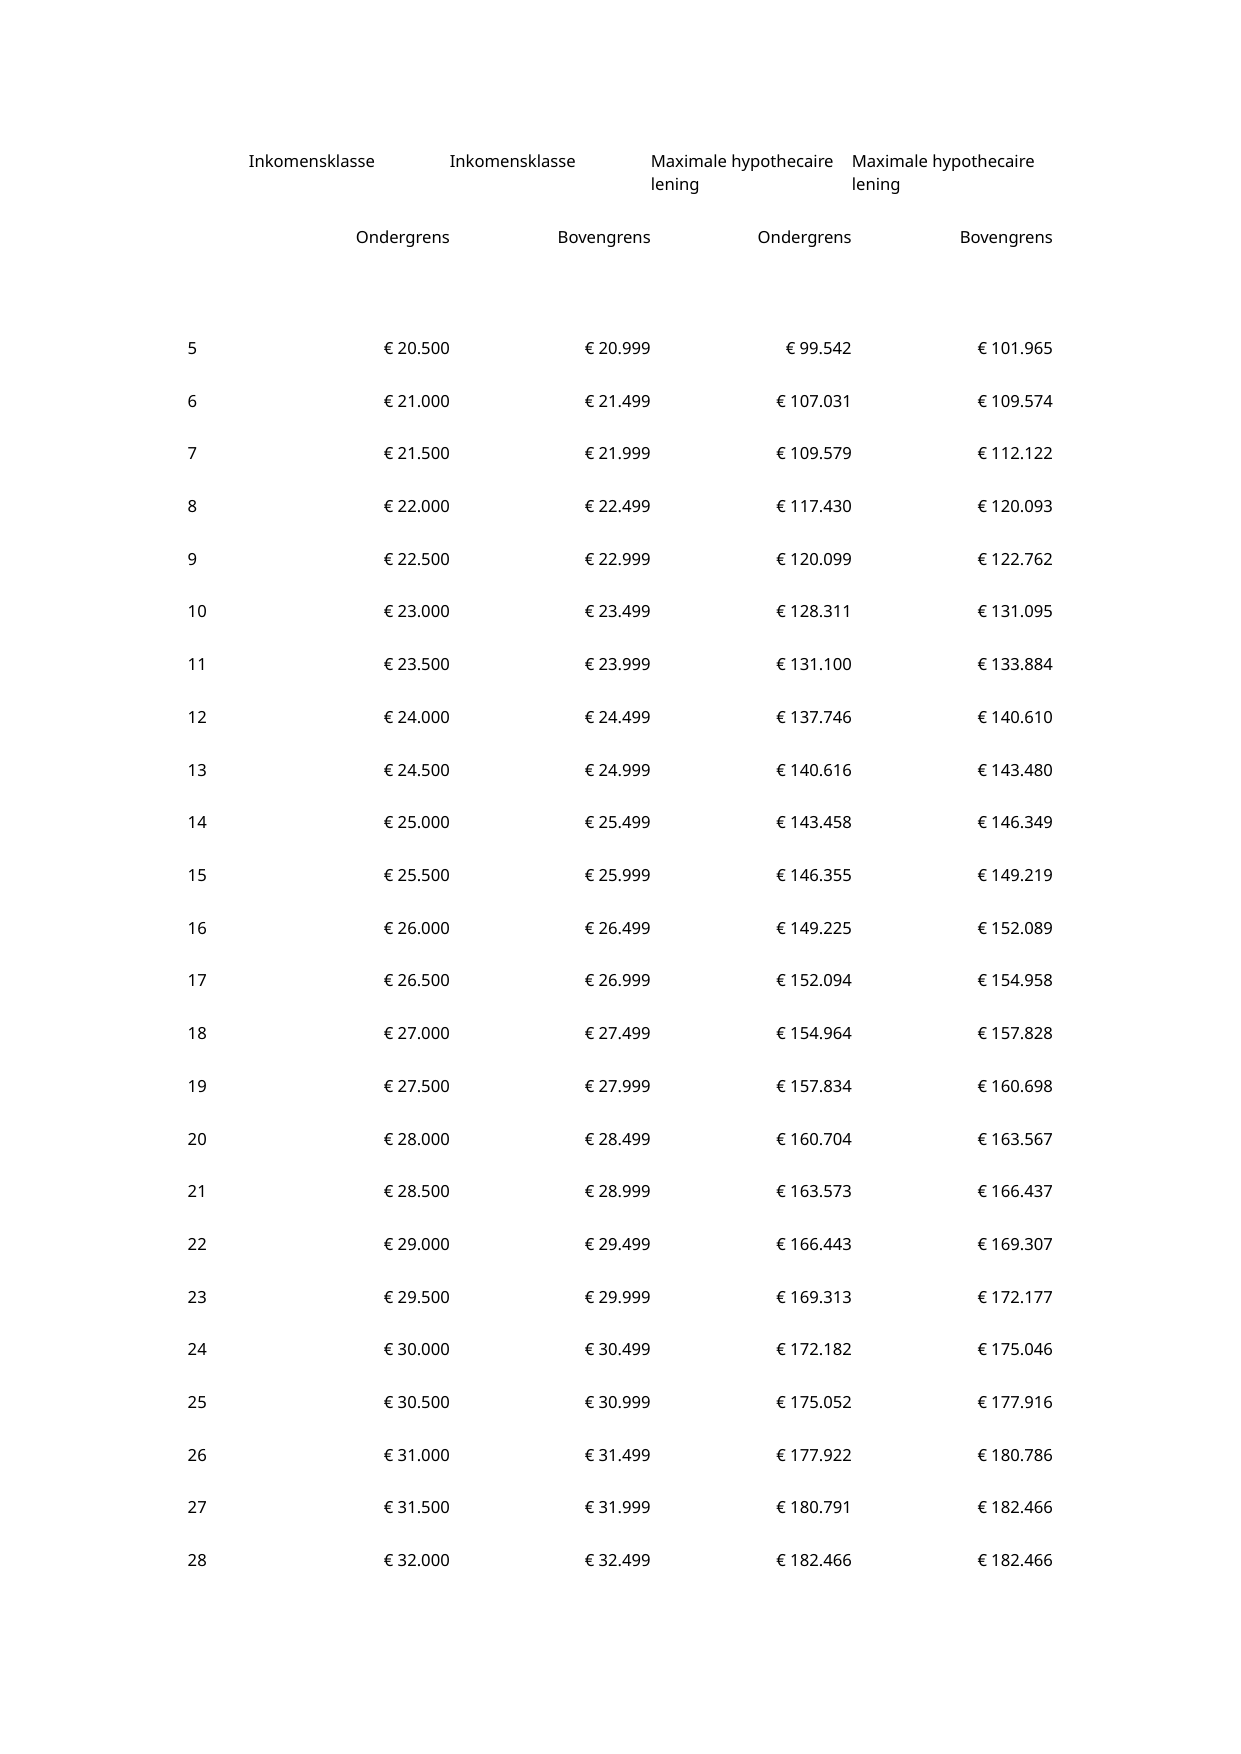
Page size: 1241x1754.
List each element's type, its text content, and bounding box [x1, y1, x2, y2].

table_cell € 180.791 [651, 1496, 852, 1549]
table_cell € 169.313 [651, 1285, 852, 1338]
table_cell € 28.499 [450, 1127, 651, 1180]
table_cell € 166.443 [651, 1233, 852, 1285]
table_cell Bovengrens [852, 225, 1053, 284]
table_cell 15 [188, 864, 249, 916]
table_cell [651, 284, 852, 337]
table_cell € 149.225 [651, 916, 852, 969]
table_cell 11 [188, 653, 249, 706]
table_cell € 140.610 [852, 706, 1053, 758]
table_cell 27 [188, 1496, 249, 1549]
table_cell € 169.307 [852, 1233, 1053, 1285]
table_cell € 24.499 [450, 706, 651, 758]
table_cell € 28.000 [249, 1127, 449, 1180]
table_cell 23 [188, 1285, 249, 1338]
table_cell € 157.834 [651, 1075, 852, 1127]
table_cell € 32.499 [450, 1549, 651, 1602]
table_cell 8 [188, 495, 249, 547]
table_cell € 182.466 [852, 1496, 1053, 1549]
table_cell € 160.698 [852, 1075, 1053, 1127]
table_cell € 152.094 [651, 969, 852, 1022]
table_cell € 163.573 [651, 1180, 852, 1233]
table_cell Ondergrens [651, 225, 852, 284]
table_cell € 146.355 [651, 864, 852, 916]
table_cell € 31.500 [249, 1496, 449, 1549]
table_cell € 120.093 [852, 495, 1053, 547]
table_cell € 25.500 [249, 864, 449, 916]
table_cell € 117.430 [651, 495, 852, 547]
table_cell € 29.500 [249, 1285, 449, 1338]
table_cell 19 [188, 1075, 249, 1127]
table_cell € 131.095 [852, 600, 1053, 653]
table_cell [450, 284, 651, 337]
table_cell € 21.999 [450, 442, 651, 495]
table_cell € 30.999 [450, 1391, 651, 1443]
table_header Inkomensklasse [450, 150, 651, 225]
table_cell € 32.000 [249, 1549, 449, 1602]
table_cell 20 [188, 1127, 249, 1180]
table_cell € 27.499 [450, 1022, 651, 1074]
table_cell € 28.500 [249, 1180, 449, 1233]
table_cell € 23.999 [450, 653, 651, 706]
table_cell € 26.499 [450, 916, 651, 969]
table_cell € 175.052 [651, 1391, 852, 1443]
table_cell € 172.182 [651, 1338, 852, 1391]
table_cell Bovengrens [450, 225, 651, 284]
table_cell € 109.579 [651, 442, 852, 495]
table_cell € 31.999 [450, 1496, 651, 1549]
table_cell € 160.704 [651, 1127, 852, 1180]
table_cell € 25.499 [450, 811, 651, 864]
table_cell 10 [188, 600, 249, 653]
table_cell € 20.500 [249, 337, 449, 389]
table_cell € 143.458 [651, 811, 852, 864]
table_cell 28 [188, 1549, 249, 1602]
table_cell € 180.786 [852, 1444, 1053, 1496]
table_cell € 163.567 [852, 1127, 1053, 1180]
table_cell 21 [188, 1180, 249, 1233]
table_cell € 172.177 [852, 1285, 1053, 1338]
table_cell 14 [188, 811, 249, 864]
table_cell € 22.500 [249, 548, 449, 600]
table_cell [188, 225, 249, 284]
table_cell € 22.000 [249, 495, 449, 547]
table_cell € 29.000 [249, 1233, 449, 1285]
table_cell 17 [188, 969, 249, 1022]
table_cell 18 [188, 1022, 249, 1074]
table_cell € 26.000 [249, 916, 449, 969]
table_cell 24 [188, 1338, 249, 1391]
table_cell € 146.349 [852, 811, 1053, 864]
table_cell € 112.122 [852, 442, 1053, 495]
table_cell € 154.958 [852, 969, 1053, 1022]
table_cell € 29.499 [450, 1233, 651, 1285]
table_cell [852, 284, 1053, 337]
table_cell € 27.500 [249, 1075, 449, 1127]
table_cell € 157.828 [852, 1022, 1053, 1074]
table_cell € 21.499 [450, 389, 651, 442]
table_cell € 28.999 [450, 1180, 651, 1233]
table_cell € 140.616 [651, 758, 852, 811]
table_cell € 31.499 [450, 1444, 651, 1496]
table_cell € 23.500 [249, 653, 449, 706]
table_cell € 137.746 [651, 706, 852, 758]
table_cell € 22.999 [450, 548, 651, 600]
table_cell € 122.762 [852, 548, 1053, 600]
table_cell € 22.499 [450, 495, 651, 547]
table_cell € 149.219 [852, 864, 1053, 916]
table_cell € 182.466 [651, 1549, 852, 1602]
table_cell € 109.574 [852, 389, 1053, 442]
table_cell € 26.500 [249, 969, 449, 1022]
table_cell € 133.884 [852, 653, 1053, 706]
table_cell 9 [188, 548, 249, 600]
table_cell € 99.542 [651, 337, 852, 389]
table_cell € 31.000 [249, 1444, 449, 1496]
table_cell € 152.089 [852, 916, 1053, 969]
table_cell € 128.311 [651, 600, 852, 653]
table_cell € 177.916 [852, 1391, 1053, 1443]
table_cell € 21.500 [249, 442, 449, 495]
table_cell € 25.999 [450, 864, 651, 916]
table_cell 13 [188, 758, 249, 811]
table_cell 7 [188, 442, 249, 495]
table_header Maximale hypothecaire lening [852, 150, 1053, 225]
table_cell Ondergrens [249, 225, 449, 284]
table_cell € 30.000 [249, 1338, 449, 1391]
table_cell 6 [188, 389, 249, 442]
table_cell € 24.500 [249, 758, 449, 811]
table_cell € 107.031 [651, 389, 852, 442]
table_cell € 23.499 [450, 600, 651, 653]
table_cell € 30.500 [249, 1391, 449, 1443]
table_cell € 24.999 [450, 758, 651, 811]
table_cell € 154.964 [651, 1022, 852, 1074]
table_cell 5 [188, 337, 249, 389]
table_cell € 177.922 [651, 1444, 852, 1496]
table_cell € 20.999 [450, 337, 651, 389]
table_cell [249, 284, 449, 337]
table_header Inkomensklasse [249, 150, 449, 225]
table_cell 25 [188, 1391, 249, 1443]
table_cell € 166.437 [852, 1180, 1053, 1233]
table_cell 22 [188, 1233, 249, 1285]
table_cell € 101.965 [852, 337, 1053, 389]
table_cell € 23.000 [249, 600, 449, 653]
table_cell € 120.099 [651, 548, 852, 600]
table_cell € 25.000 [249, 811, 449, 864]
table_cell € 21.000 [249, 389, 449, 442]
table_cell € 131.100 [651, 653, 852, 706]
table_cell € 26.999 [450, 969, 651, 1022]
table_cell € 24.000 [249, 706, 449, 758]
table_header [188, 150, 249, 225]
table_cell € 143.480 [852, 758, 1053, 811]
table_cell € 30.499 [450, 1338, 651, 1391]
table_cell 26 [188, 1444, 249, 1496]
table_header Maximale hypothecaire lening [651, 150, 852, 225]
table_cell € 29.999 [450, 1285, 651, 1338]
table_cell € 175.046 [852, 1338, 1053, 1391]
table_cell [188, 284, 249, 337]
table_cell € 27.000 [249, 1022, 449, 1074]
table_cell € 27.999 [450, 1075, 651, 1127]
table_cell € 182.466 [852, 1549, 1053, 1602]
table_cell 12 [188, 706, 249, 758]
table_cell 16 [188, 916, 249, 969]
